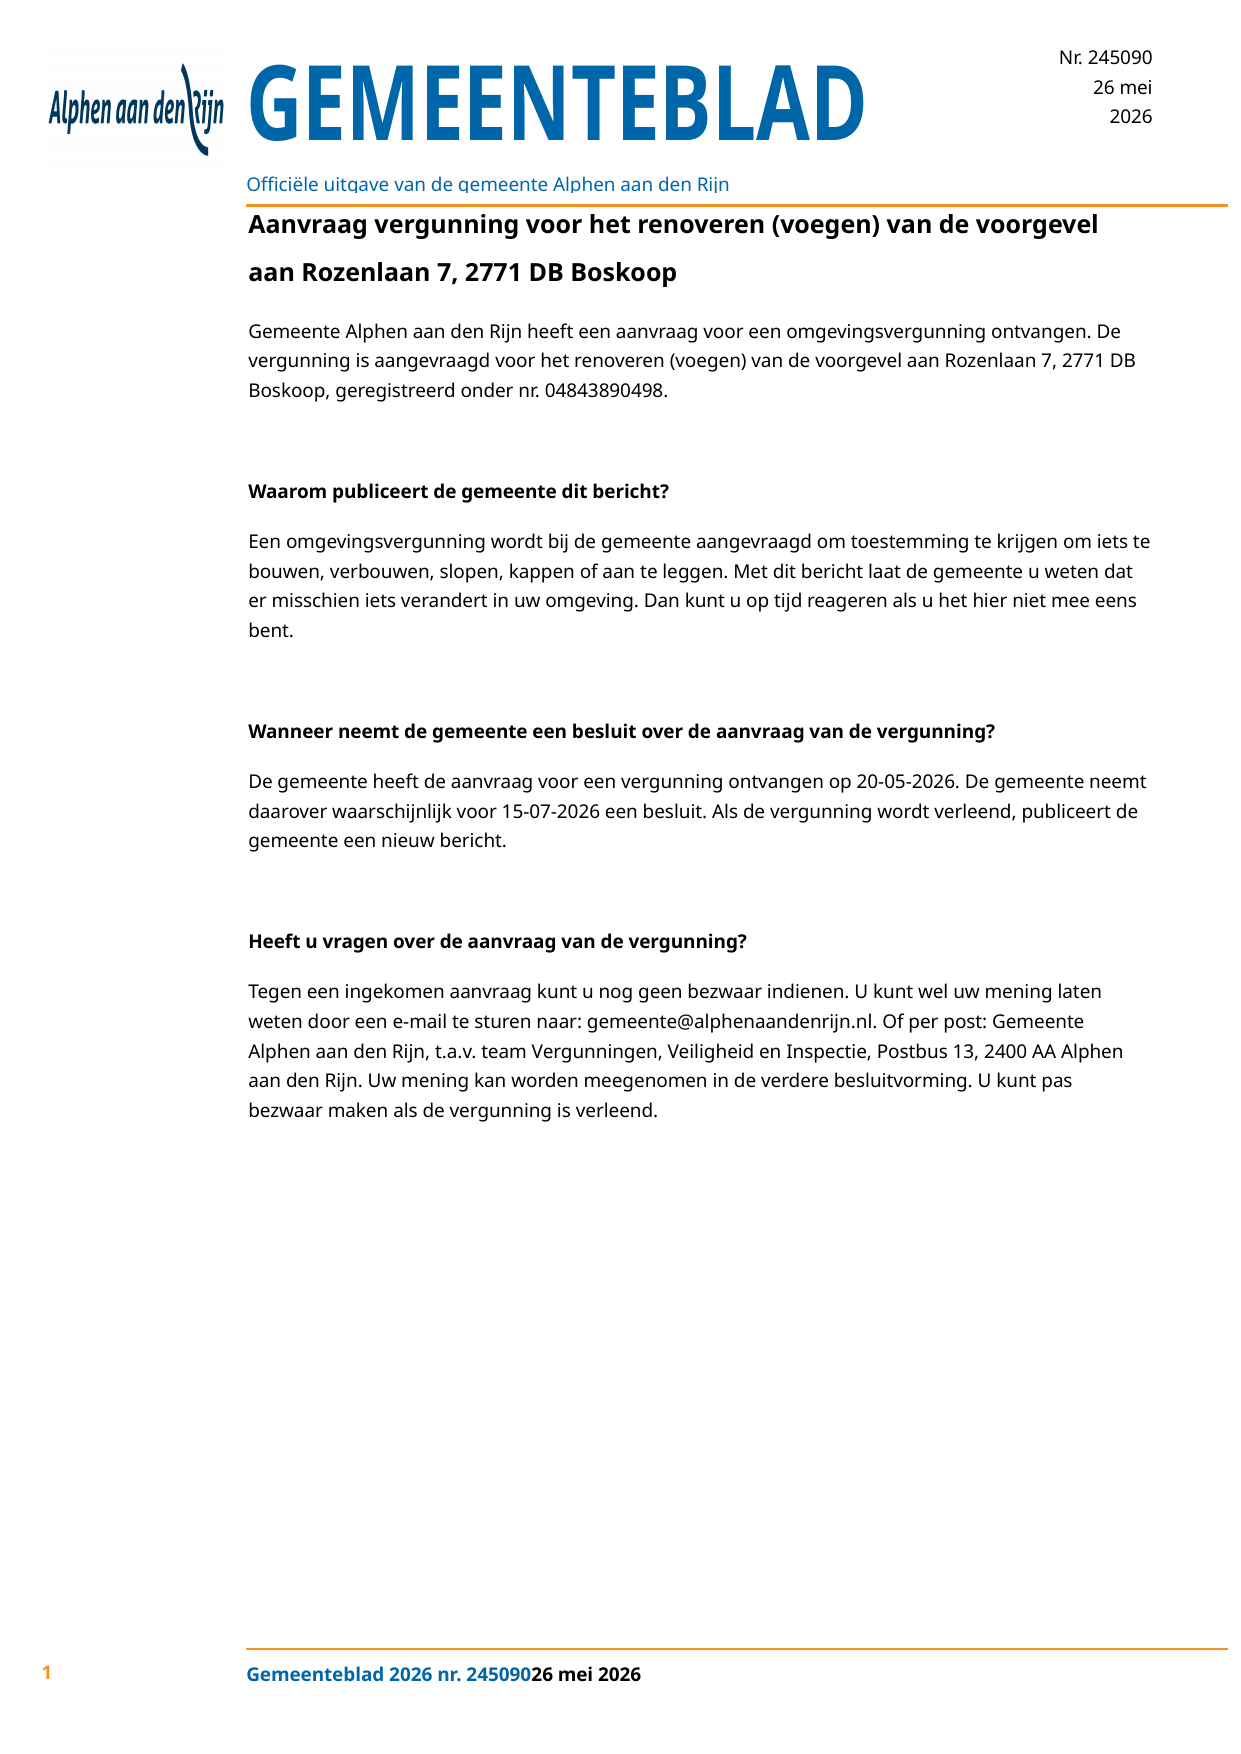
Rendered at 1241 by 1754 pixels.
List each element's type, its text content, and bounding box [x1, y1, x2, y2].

text De gemeente heeft de aanvraag voor een vergunning ontvangen op 20-05-2026. De gemeente neemt daarover waarschijnlijk voor 15-07-2026 een besluit. Als de vergunning wordt verleend, publiceert de gemeente een nieuw bericht. [248, 768, 1152, 853]
text Aanvraag vergunning voor het renoveren (voegen) van de voorgevel aan Rozenlaan 7, 2771 DB Boskoop [248, 207, 1152, 288]
text Waarom publiceert de gemeente dit bericht? [248, 478, 1152, 504]
text Gemeente Alphen aan den Rijn heeft een aanvraag voor een omgevingsvergunning ontvangen. De vergunning is aangevraagd voor het renoveren (voegen) van de voorgevel aan Rozenlaan 7, 2771 DB Boskoop, geregistreerd onder nr. 04843890498. [248, 318, 1152, 403]
text Tegen een ingekomen aanvraag kunt u nog geen bezwaar indienen. U kunt wel uw mening laten weten door een e-mail te sturen naar: gemeente@alphenaandenrijn.nl. Of per post: Gemeente Alphen aan den Rijn, t.a.v. team Vergunningen, Veiligheid en Inspectie, Postbus 13, 2400 AA Alphen aan den Rijn. Uw mening kan worden meegenomen in de verdere besluitvorming. U kunt pas bezwaar maken als de vergunning is verleend. [248, 979, 1152, 1123]
picture [41, 47, 231, 172]
text Een omgevingsvergunning wordt bij de gemeente aangevraagd om toestemming te krijgen om iets te bouwen, verbouwen, slopen, kappen of aan te leggen. Met dit bericht laat de gemeente u weten dat er misschien iets verandert in uw omgeving. Dan kunt u op tijd reageren als u het hier niet mee eens bent. [248, 528, 1152, 643]
text Wanneer neemt de gemeente een besluit over de aanvraag van de vergunning? [248, 718, 1152, 744]
text Heeft u vragen over de aanvraag van de vergunning? [248, 928, 1152, 954]
